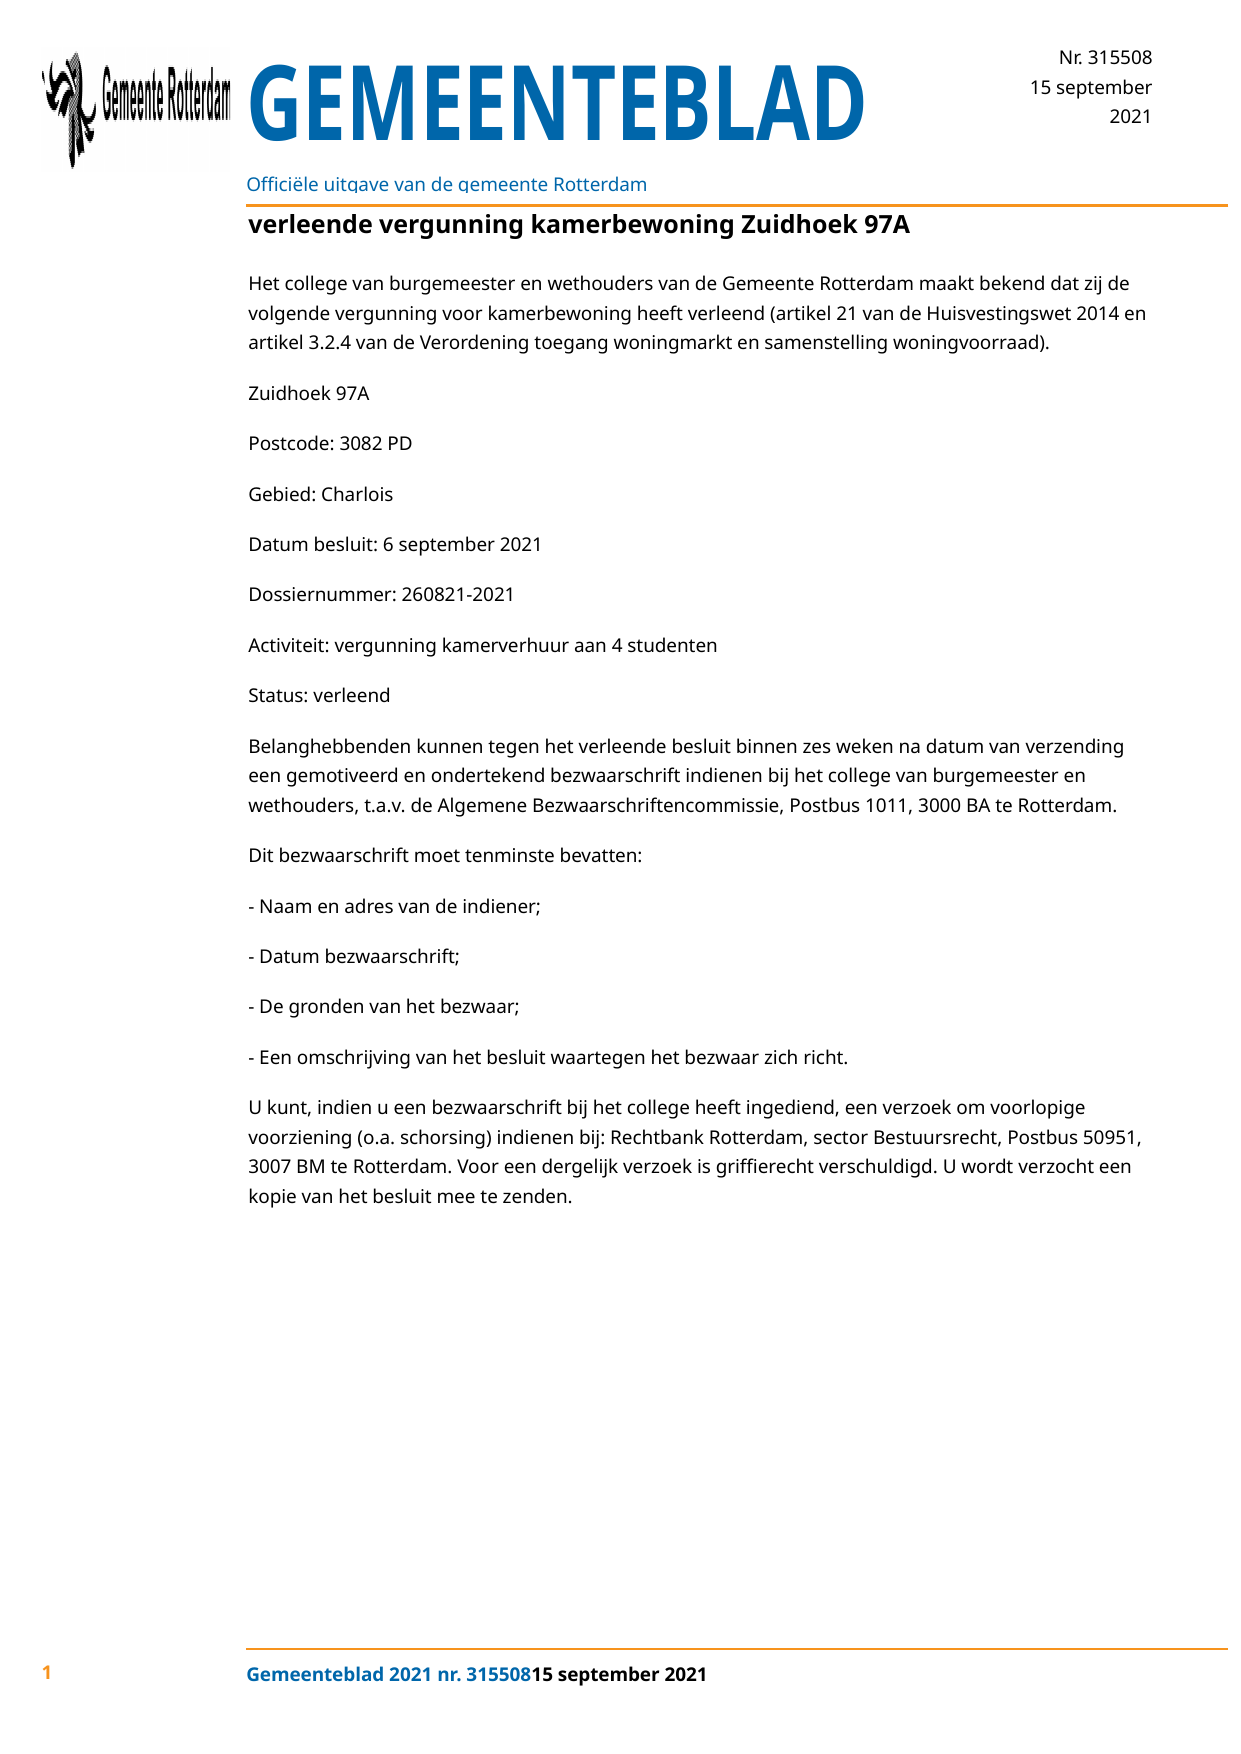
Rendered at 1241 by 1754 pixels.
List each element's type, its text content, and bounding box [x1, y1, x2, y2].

text Dossiernummer: 260821-2021 [248, 582, 1152, 607]
text Datum besluit: 6 september 2021 [248, 531, 1152, 557]
text Het college van burgemeester en wethouders van de Gemeente Rotterdam maakt bekend dat zij de volgende vergunning voor kamerbewoning heeft verleend (artikel 21 van de Huisvestingswet 2014 en artikel 3.2.4 van de Verordening toegang woningmarkt en samenstelling woningvoorraad). [248, 270, 1152, 355]
text - Een omschrijving van het besluit waartegen het bezwaar zich richt. [248, 1044, 1152, 1070]
picture [41, 47, 231, 172]
text Status: verleend [248, 682, 1152, 708]
text - Datum bezwaarschrift; [248, 943, 1152, 969]
text Zuidhoek 97A [248, 380, 1152, 406]
text - Naam en adres van de indiener; [248, 893, 1152, 918]
text Belanghebbenden kunnen tegen het verleende besluit binnen zes weken na datum van verzending een gemotiveerd en ondertekend bezwaarschrift indienen bij het college van burgemeester en wethouders, t.a.v. de Algemene Bezwaarschriftencommissie, Postbus 1011, 3000 BA te Rotterdam. [248, 733, 1152, 818]
text Postcode: 3082 PD [248, 430, 1152, 456]
text Gebied: Charlois [248, 481, 1152, 506]
text Activiteit: vergunning kamerverhuur aan 4 studenten [248, 632, 1152, 658]
text U kunt, indien u een bezwaarschrift bij het college heeft ingediend, een verzoek om voorlopige voorziening (o.a. schorsing) indienen bij: Rechtbank Rotterdam, sector Bestuursrecht, Postbus 50951, 3007 BM te Rotterdam. Voor een dergelijk verzoek is griffierecht verschuldigd. U wordt verzocht een kopie van het besluit mee te zenden. [248, 1094, 1152, 1209]
text - De gronden van het bezwaar; [248, 994, 1152, 1019]
text verleende vergunning kamerbewoning Zuidhoek 97A [248, 207, 1152, 241]
text Dit bezwaarschrift moet tenminste bevatten: [248, 842, 1152, 868]
